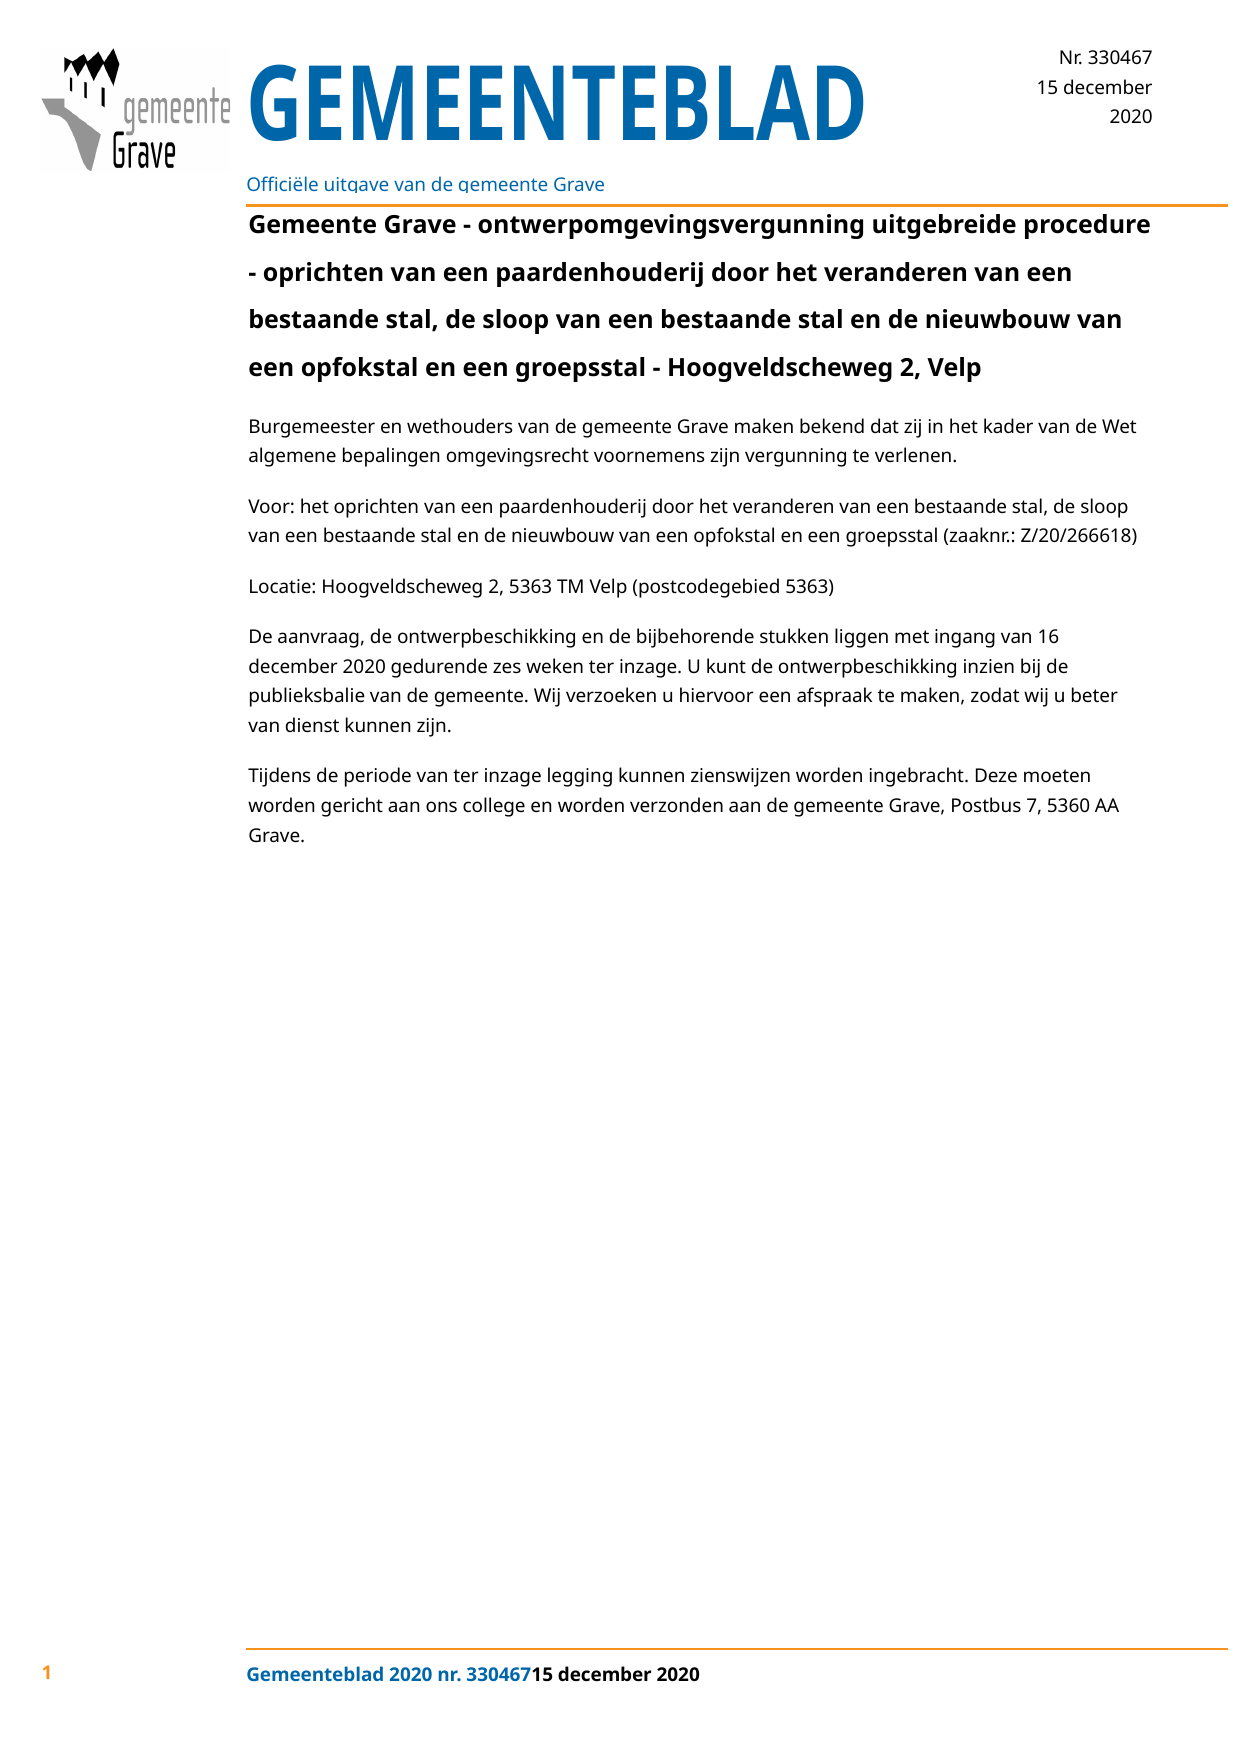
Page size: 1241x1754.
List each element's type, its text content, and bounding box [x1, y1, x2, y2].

picture [41, 47, 231, 172]
text Locatie: Hoogveldscheweg 2, 5363 TM Velp (postcodegebied 5363) [248, 573, 1152, 599]
text Gemeente Grave - ontwerpomgevingsvergunning uitgebreide procedure - oprichten van een paardenhouderij door het veranderen van een bestaande stal, de sloop van een bestaande stal en de nieuwbouw van een opfokstal en een groepsstal - Hoogveldscheweg 2, Velp [248, 207, 1152, 384]
text Voor: het oprichten van een paardenhouderij door het veranderen van een bestaande stal, de sloop van een bestaande stal en de nieuwbouw van een opfokstal en een groepsstal (zaaknr.: Z/20/266618) [248, 493, 1152, 548]
text Tijdens de periode van ter inzage legging kunnen zienswijzen worden ingebracht. Deze moeten worden gericht aan ons college en worden verzonden aan de gemeente Grave, Postbus 7, 5360 AA Grave. [248, 763, 1152, 848]
text De aanvraag, de ontwerpbeschikking en de bijbehorende stukken liggen met ingang van 16 december 2020 gedurende zes weken ter inzage. U kunt de ontwerpbeschikking inzien bij de publieksbalie van de gemeente. Wij verzoeken u hiervoor een afspraak te maken, zodat wij u beter van dienst kunnen zijn. [248, 623, 1152, 738]
text Burgemeester en wethouders van de gemeente Grave maken bekend dat zij in het kader van de Wet algemene bepalingen omgevingsrecht voornemens zijn vergunning te verlenen. [248, 413, 1152, 468]
